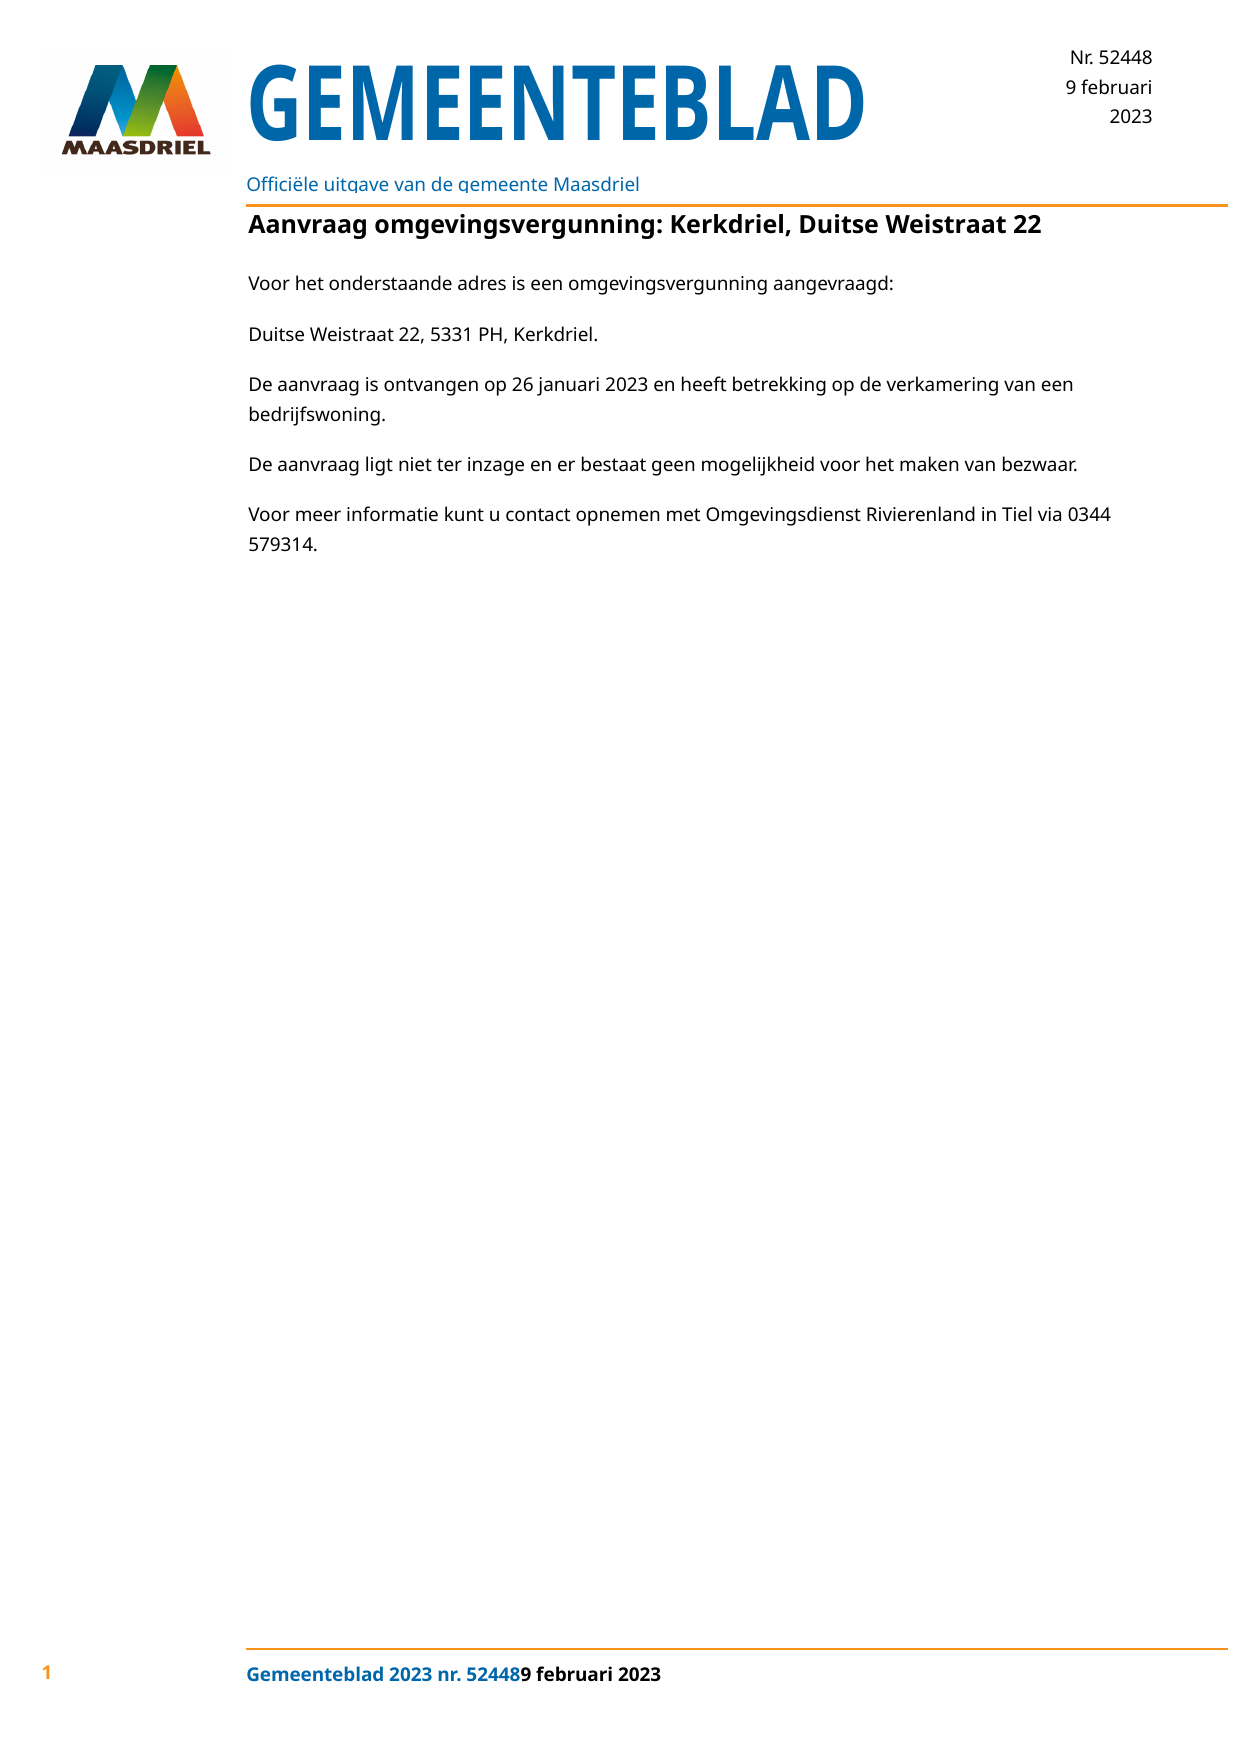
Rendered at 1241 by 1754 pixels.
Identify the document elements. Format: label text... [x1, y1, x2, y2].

text Voor het onderstaande adres is een omgevingsvergunning aangevraagd: [248, 270, 1152, 296]
picture [41, 47, 231, 172]
text De aanvraag is ontvangen op 26 januari 2023 en heeft betrekking op de verkamering van een bedrijfswoning. [248, 371, 1152, 426]
text Duitse Weistraat 22, 5331 PH, Kerkdriel. [248, 321, 1152, 346]
text Voor meer informatie kunt u contact opnemen met Omgevingsdienst Rivierenland in Tiel via 0344 579314. [248, 502, 1152, 557]
text Aanvraag omgevingsvergunning: Kerkdriel, Duitse Weistraat 22 [248, 207, 1152, 241]
text De aanvraag ligt niet ter inzage en er bestaat geen mogelijkheid voor het maken van bezwaar. [248, 451, 1152, 477]
